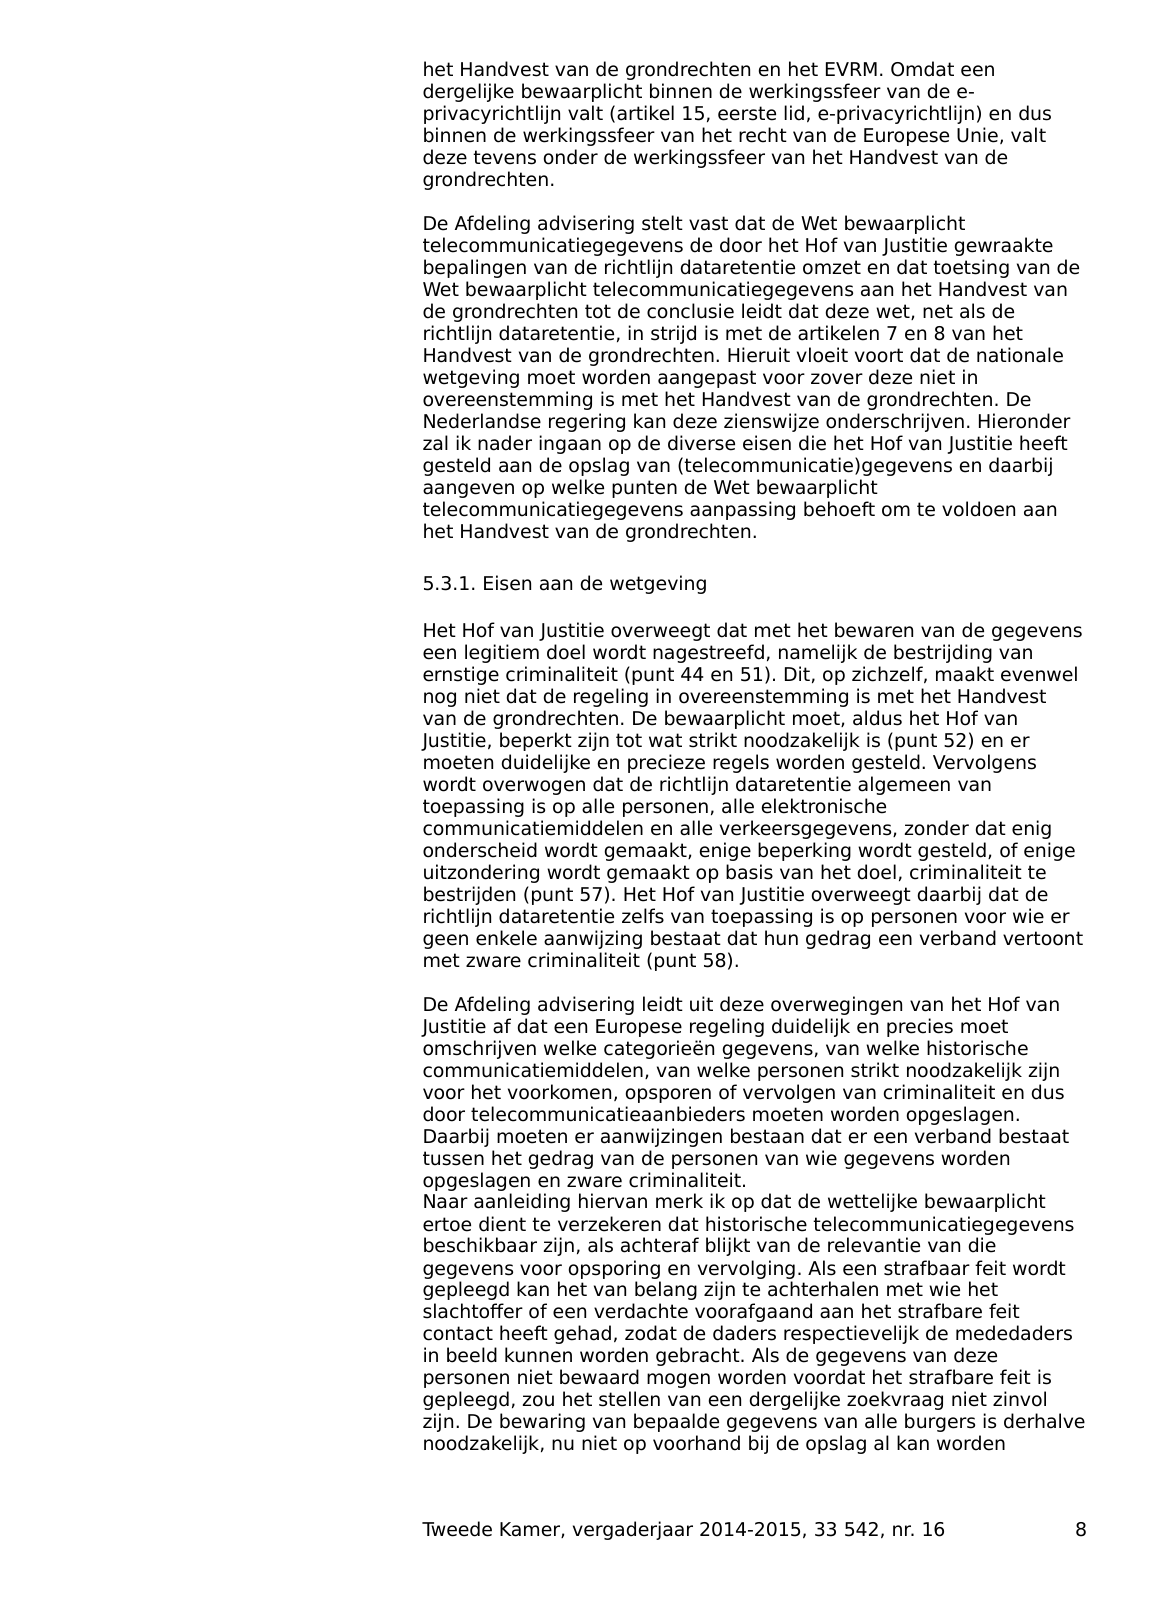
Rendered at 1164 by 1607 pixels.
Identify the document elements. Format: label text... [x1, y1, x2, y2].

text Het Hof van Justitie overweegt dat met het bewaren van de gegevens een legitiem doel wordt nagestreefd, namelijk de bestrijding van ernstige criminaliteit (punt 44 en 51). Dit, op zichzelf, maakt evenwel nog niet dat de regeling in overeenstemming is met het Handvest van de grondrechten. De bewaarplicht moet, aldus het Hof van Justitie, beperkt zijn tot wat strikt noodzakelijk is (punt 52) en er moeten duidelijke en precieze regels worden gesteld. Vervolgens wordt overwogen dat de richtlijn dataretentie algemeen van toepassing is op alle personen, alle elektronische communicatiemiddelen en alle verkeersgegevens, zonder dat enig onderscheid wordt gemaakt, enige beperking wordt gesteld, of enige uitzondering wordt gemaakt op basis van het doel, criminaliteit te bestrijden (punt 57). Het Hof van Justitie overweegt daarbij dat de richtlijn dataretentie zelfs van toepassing is op personen voor wie er geen enkele aanwijzing bestaat dat hun gedrag een verband vertoont met zware criminaliteit (punt 58). [422, 620, 1087, 971]
text De Afdeling advisering stelt vast dat de Wet bewaarplicht telecommunicatiegegevens de door het Hof van Justitie gewraakte bepalingen van de richtlijn dataretentie omzet en dat toetsing van de Wet bewaarplicht telecommunicatiegegevens aan het Handvest van de grondrechten tot de conclusie leidt dat deze wet, net als de richtlijn dataretentie, in strijd is met de artikelen 7 en 8 van het Handvest van de grondrechten. Hieruit vloeit voort dat de nationale wetgeving moet worden aangepast voor zover deze niet in overeenstemming is met het Handvest van de grondrechten. De Nederlandse regering kan deze zienswijze onderschrijven. Hieronder zal ik nader ingaan op de diverse eisen die het Hof van Justitie heeft gesteld aan de opslag van (telecommunicatie)gegevens en daarbij aangeven op welke punten de Wet bewaarplicht telecommunicatiegegevens aanpassing behoeft om te voldoen aan het Handvest van de grondrechten. [422, 213, 1087, 543]
text het Handvest van de grondrechten en het EVRM. Omdat een dergelijke bewaarplicht binnen de werkingssfeer van de e-privacyrichtlijn valt (artikel 15, eerste lid, e-privacyrichtlijn) en dus binnen de werkingssfeer van het recht van de Europese Unie, valt deze tevens onder de werkingssfeer van het Handvest van de grondrechten. [422, 59, 1087, 191]
text Naar aanleiding hiervan merk ik op dat de wettelijke bewaarplicht ertoe dient te verzekeren dat historische telecommunicatiegegevens beschikbaar zijn, als achteraf blijkt van de relevantie van die gegevens voor opsporing en vervolging. Als een strafbaar feit wordt gepleegd kan het van belang zijn te achterhalen met wie het slachtoffer of een verdachte voorafgaand aan het strafbare feit contact heeft gehad, zodat de daders respectievelijk de mededaders in beeld kunnen worden gebracht. Als de gegevens van deze personen niet bewaard mogen worden voordat het strafbare feit is gepleegd, zou het stellen van een dergelijke zoekvraag niet zinvol zijn. De bewaring van bepaalde gegevens van alle burgers is derhalve noodzakelijk, nu niet op voorhand bij de opslag al kan worden [422, 1191, 1087, 1455]
subtitle 5.3.1. Eisen aan de wetgeving [422, 573, 1087, 595]
text De Afdeling advisering leidt uit deze overwegingen van het Hof van Justitie af dat een Europese regeling duidelijk en precies moet omschrijven welke categorieën gegevens, van welke historische communicatiemiddelen, van welke personen strikt noodzakelijk zijn voor het voorkomen, opsporen of vervolgen van criminaliteit en dus door telecommunicatieaanbieders moeten worden opgeslagen. Daarbij moeten er aanwijzingen bestaan dat er een verband bestaat tussen het gedrag van de personen van wie gegevens worden opgeslagen en zware criminaliteit. [422, 994, 1087, 1191]
